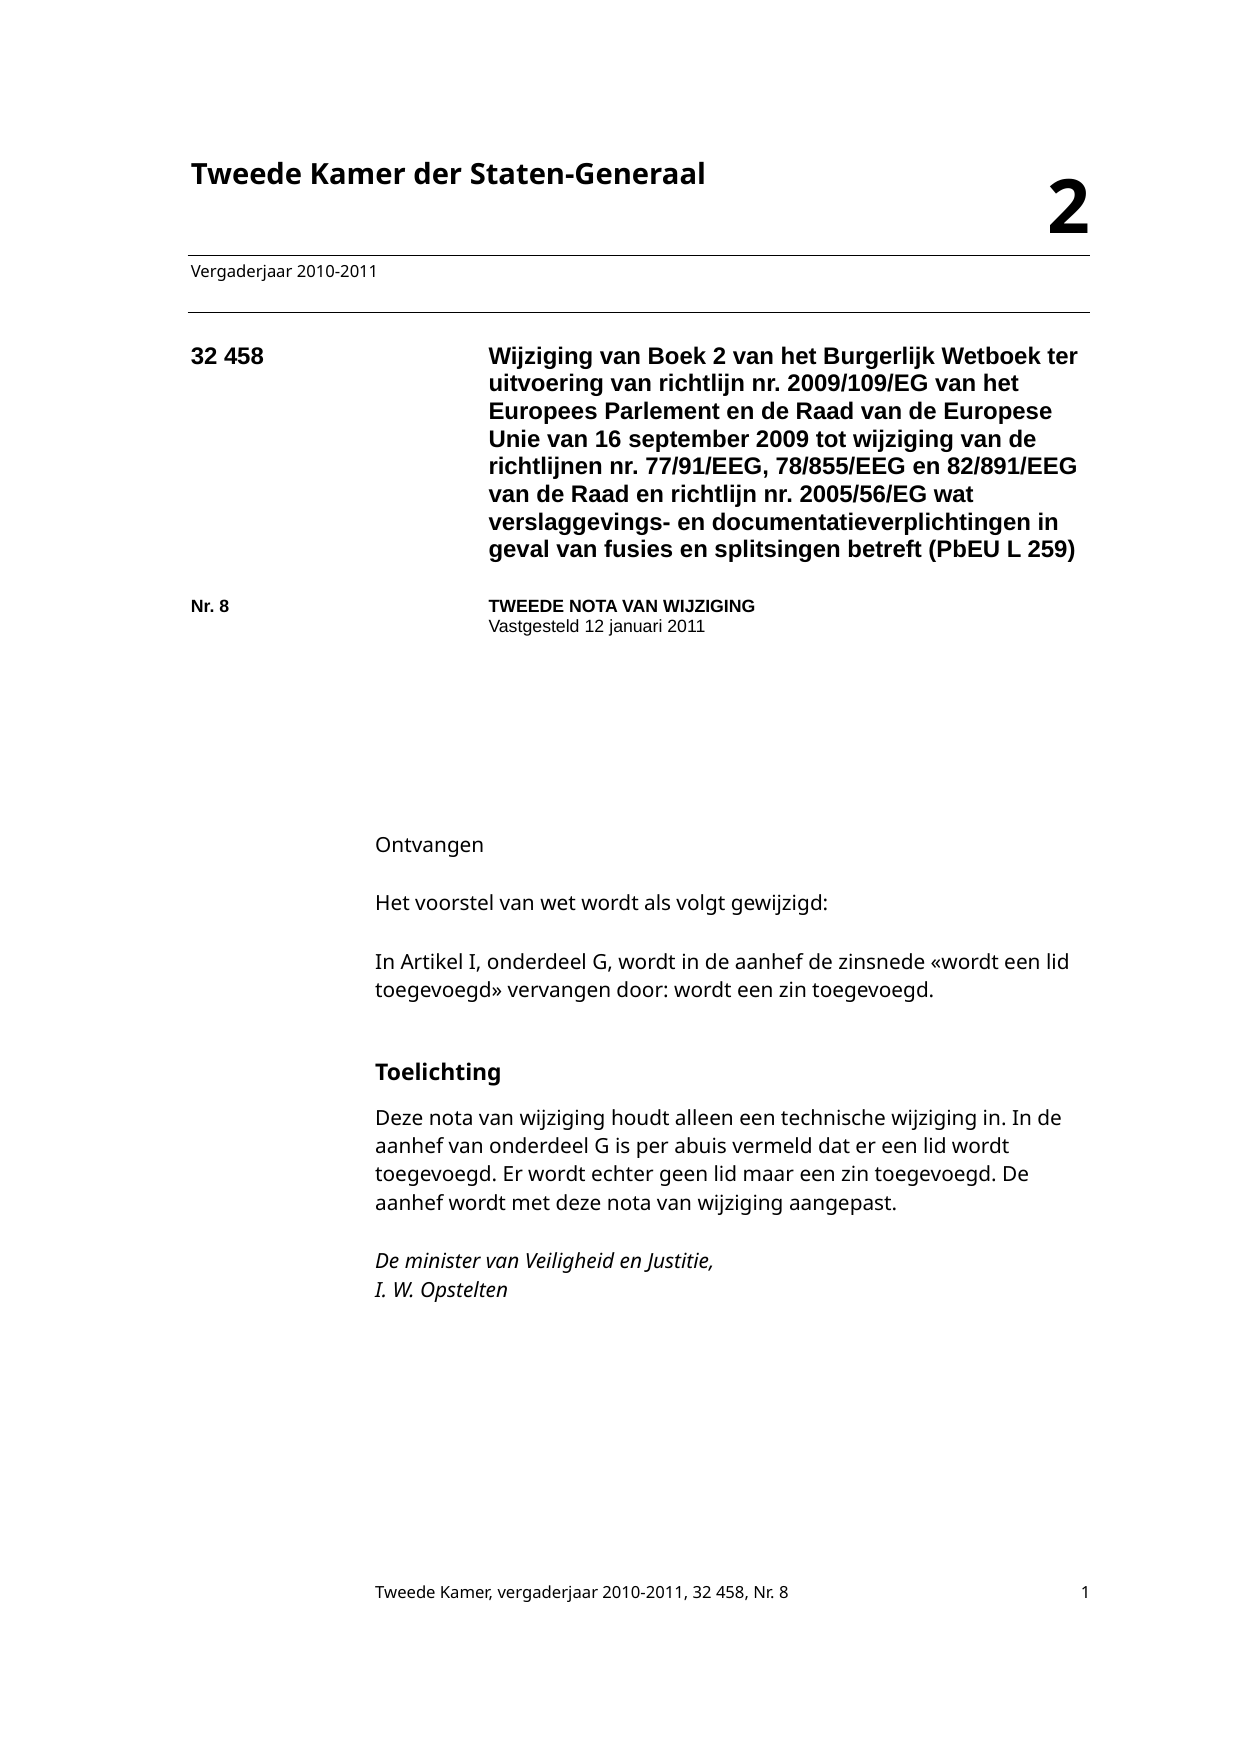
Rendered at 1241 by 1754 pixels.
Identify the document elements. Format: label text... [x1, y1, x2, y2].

table_cell TWEEDE NOTA VAN WIJZIGING Vastgesteld 12 januari 2011 [485, 593, 1090, 712]
table_cell [485, 256, 1090, 312]
table_cell Nr. 8 [188, 593, 485, 712]
subtitle Toelichting [375, 1056, 1090, 1088]
text De minister van Veiligheid en Justitie, [375, 1246, 1090, 1275]
table_header Tweede Kamer der Staten-Generaal [188, 150, 909, 255]
text Ontvangen [375, 830, 1090, 858]
table_cell [188, 313, 485, 339]
table_header 2 [910, 150, 1090, 255]
table_cell 32 458 [188, 339, 485, 593]
text I. W. Opstelten [375, 1275, 1090, 1303]
text Het voorstel van wet wordt als volgt gewijzigd: [375, 888, 1090, 917]
table_cell Wijziging van Boek 2 van het Burgerlijk Wetboek ter uitvoering van richtlijn nr. 2009/109/EG van het Europees Parlement en de Raad van de Europese Unie van 16 september 2009 tot wijziging van de richtlijnen nr. 77/91/EEG, 78/855/EEG en 82/891/EEG van de Raad en richtlijn nr. 2005/56/EG wat verslaggevings- en documentatieverplichtingen in geval van fusies en splitsingen betreft (PbEU L 259) [485, 339, 1090, 593]
text In Artikel I, onderdeel G, wordt in de aanhef de zinsnede «wordt een lid toegevoegd» vervangen door: wordt een zin toegevoegd. [375, 947, 1090, 1004]
table_cell Vergaderjaar 2010-2011 [188, 256, 485, 312]
table_cell [485, 313, 1090, 339]
text Deze nota van wijziging houdt alleen een technische wijziging in. In de aanhef van onderdeel G is per abuis vermeld dat er een lid wordt toegevoegd. Er wordt echter geen lid maar een zin toegevoegd. De aanhef wordt met deze nota van wijziging aangepast. [375, 1103, 1090, 1216]
